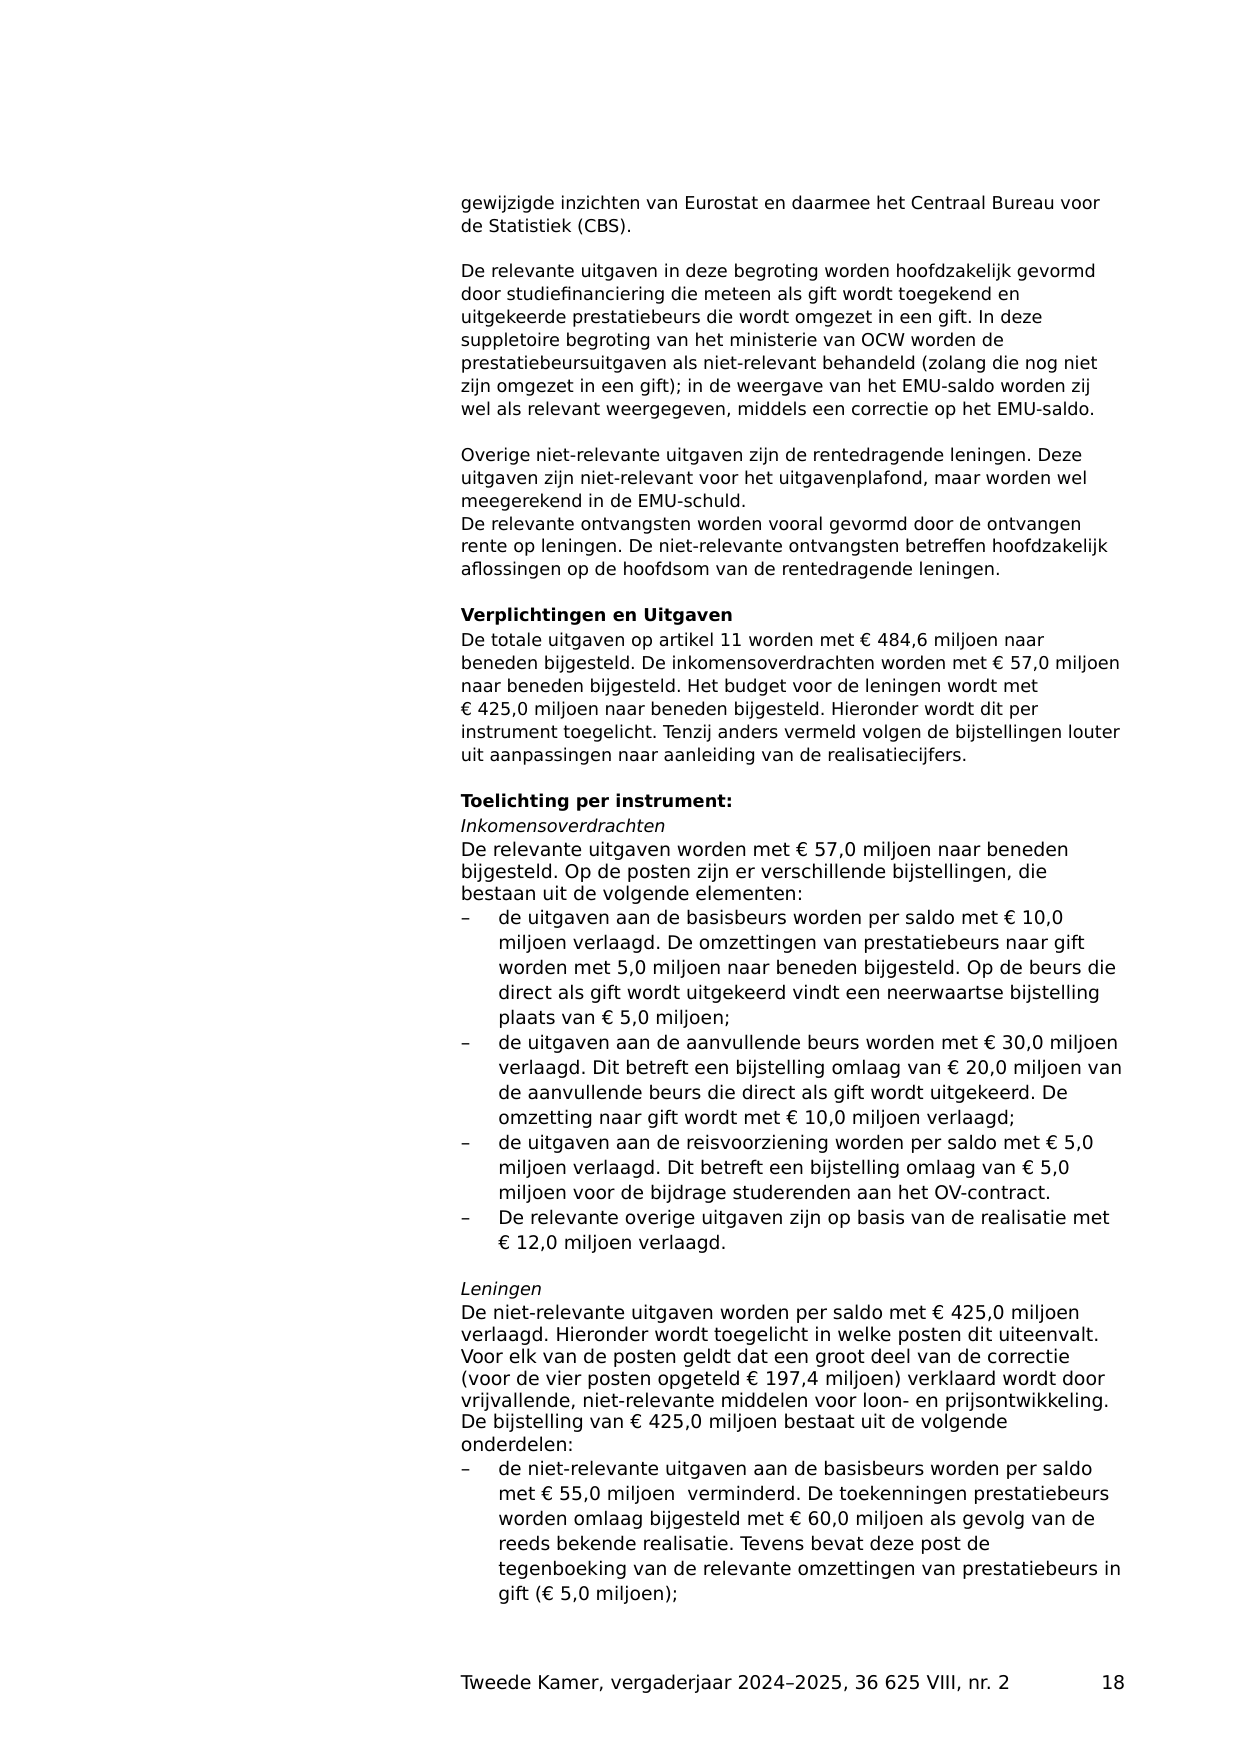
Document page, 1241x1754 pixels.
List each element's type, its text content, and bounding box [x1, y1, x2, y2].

list De relevante overige uitgaven zijn op basis van de realisatie met € 12,0 miljoen verlaagd. [461, 1204, 1125, 1254]
text Verplichtingen en Uitgaven [461, 603, 1125, 626]
list de uitgaven aan de aanvullende beurs worden met € 30,0 miljoen verlaagd. Dit betreft een bijstelling omlaag van € 20,0 miljoen van de aanvullende beurs die direct als gift wordt uitgekeerd. De omzetting naar gift wordt met € 10,0 miljoen verlaagd; [461, 1029, 1125, 1129]
text gewijzigde inzichten van Eurostat en daarmee het Centraal Bureau voor de Statistiek (CBS). [461, 191, 1125, 237]
text De niet-relevante uitgaven worden per saldo met € 425,0 miljoen verlaagd. Hieronder wordt toegelicht in welke posten dit uiteenvalt. Voor elk van de posten geldt dat een groot deel van de correctie (voor de vier posten opgeteld € 197,4 miljoen) verklaard wordt door vrijvallende, niet-relevante middelen voor loon- en prijsontwikkeling. De bijstelling van € 425,0 miljoen bestaat uit de volgende onderdelen: [461, 1302, 1125, 1455]
text Toelichting per instrument: [461, 789, 1125, 812]
text De totale uitgaven op artikel 11 worden met € 484,6 miljoen naar beneden bijgesteld. De inkomensoverdrachten worden met € 57,0 miljoen naar beneden bijgesteld. Het budget voor de leningen wordt met € 425,0 miljoen naar beneden bijgesteld. Hieronder wordt dit per instrument toegelicht. Tenzij anders vermeld volgen de bijstellingen louter uit aanpassingen naar aanleiding van de realisatiecijfers. [461, 628, 1125, 766]
list de niet-relevante uitgaven aan de basisbeurs worden per saldo met € 55,0 miljoen verminderd. De toekenningen prestatiebeurs worden omlaag bijgesteld met € 60,0 miljoen als gevolg van de reeds bekende realisatie. Tevens bevat deze post de tegenboeking van de relevante omzettingen van prestatiebeurs in gift (€ 5,0 miljoen); [461, 1455, 1125, 1605]
text Inkomensoverdrachten [461, 814, 1125, 837]
list de uitgaven aan de basisbeurs worden per saldo met € 10,0 miljoen verlaagd. De omzettingen van prestatiebeurs naar gift worden met 5,0 miljoen naar beneden bijgesteld. Op de beurs die direct als gift wordt uitgekeerd vindt een neerwaartse bijstelling plaats van € 5,0 miljoen; [461, 904, 1125, 1029]
text De relevante uitgaven worden met € 57,0 miljoen naar beneden bijgesteld. Op de posten zijn er verschillende bijstellingen, die bestaan uit de volgende elementen: [461, 839, 1125, 904]
list de uitgaven aan de reisvoorziening worden per saldo met € 5,0 miljoen verlaagd. Dit betreft een bijstelling omlaag van € 5,0 miljoen voor de bijdrage studerenden aan het OV-contract. [461, 1129, 1125, 1204]
text De relevante uitgaven in deze begroting worden hoofdzakelijk gevormd door studiefinanciering die meteen als gift wordt toegekend en uitgekeerde prestatiebeurs die wordt omgezet in een gift. In deze suppletoire begroting van het ministerie van OCW worden de prestatiebeursuitgaven als niet-relevant behandeld (zolang die nog niet zijn omgezet in een gift); in de weergave van het EMU-saldo worden zij wel als relevant weergegeven, middels een correctie op het EMU-saldo. [461, 259, 1125, 420]
text Overige niet-relevante uitgaven zijn de rentedragende leningen. Deze uitgaven zijn niet-relevant voor het uitgavenplafond, maar worden wel meegerekend in de EMU-schuld. De relevante ontvangsten worden vooral gevormd door de ontvangen rente op leningen. De niet-relevante ontvangsten betreffen hoofdzakelijk aflossingen op de hoofdsom van de rentedragende leningen. [461, 443, 1125, 580]
text Leningen [461, 1277, 1125, 1299]
